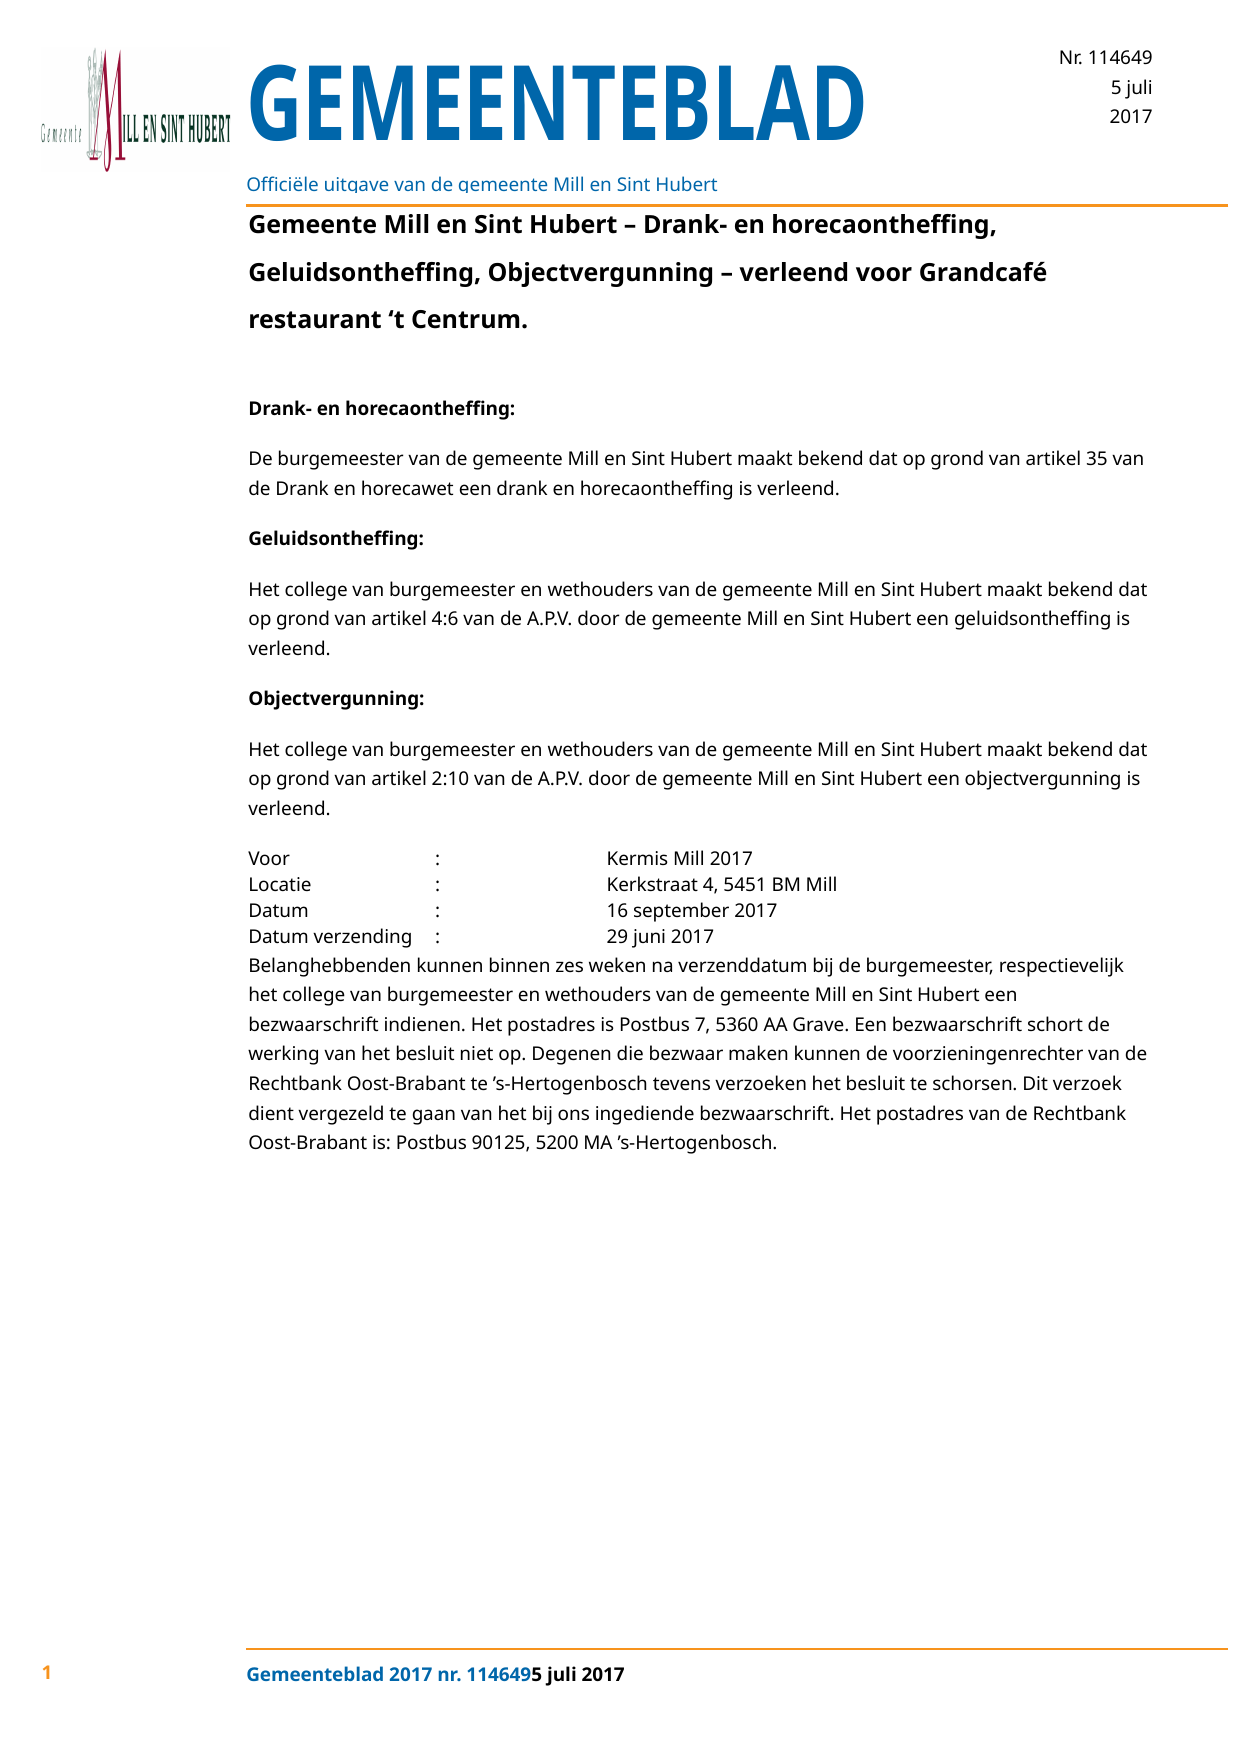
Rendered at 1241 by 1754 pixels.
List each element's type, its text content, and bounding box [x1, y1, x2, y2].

table_header Kermis Mill 2017 [606, 846, 1152, 871]
text Het college van burgemeester en wethouders van de gemeente Mill en Sint Hubert maakt bekend dat op grond van artikel 2:10 van de A.P.V. door de gemeente Mill en Sint Hubert een objectvergunning is verleend. [248, 736, 1152, 821]
table_cell : [435, 871, 606, 897]
table_cell : [435, 923, 606, 948]
table_header : [435, 846, 606, 871]
table_cell Datum [248, 897, 435, 923]
text De burgemeester van de gemeente Mill en Sint Hubert maakt bekend dat op grond van artikel 35 van de Drank en horecawet een drank en horecaontheffing is verleend. [248, 446, 1152, 501]
text Het college van burgemeester en wethouders van de gemeente Mill en Sint Hubert maakt bekend dat op grond van artikel 4:6 van de A.P.V. door de gemeente Mill en Sint Hubert een geluidsontheffing is verleend. [248, 576, 1152, 661]
text Belanghebbenden kunnen binnen zes weken na verzenddatum bij de burgemeester, respectievelijk het college van burgemeester en wethouders van de gemeente Mill en Sint Hubert een bezwaarschrift indienen. Het postadres is Postbus 7, 5360 AA Grave. Een bezwaarschrift schort de werking van het besluit niet op. Degenen die bezwaar maken kunnen de voorzieningenrechter van de Rechtbank Oost-Brabant te ’s-Hertogenbosch tevens verzoeken het besluit te schorsen. Dit verzoek dient vergezeld te gaan van het bij ons ingediende bezwaarschrift. Het postadres van de Rechtbank Oost-Brabant is: Postbus 90125, 5200 MA ’s-Hertogenbosch. [248, 952, 1152, 1155]
table_cell Datum verzending [248, 923, 435, 948]
text Gemeente Mill en Sint Hubert – Drank- en horecaontheffing, Geluidsontheffing, Objectvergunning – verleend voor Grandcafé restaurant ‘t Centrum. [248, 207, 1152, 336]
picture [41, 47, 231, 172]
text Geluidsontheffing: [248, 526, 1152, 551]
table_cell : [435, 897, 606, 923]
text Drank- en horecaontheffing: [248, 395, 1152, 421]
table_cell 29 juni 2017 [606, 923, 1152, 948]
table_cell Kerkstraat 4, 5451 BM Mill [606, 871, 1152, 897]
text Objectvergunning: [248, 686, 1152, 711]
table_cell Locatie [248, 871, 435, 897]
table_header Voor [248, 846, 435, 871]
table_cell 16 september 2017 [606, 897, 1152, 923]
